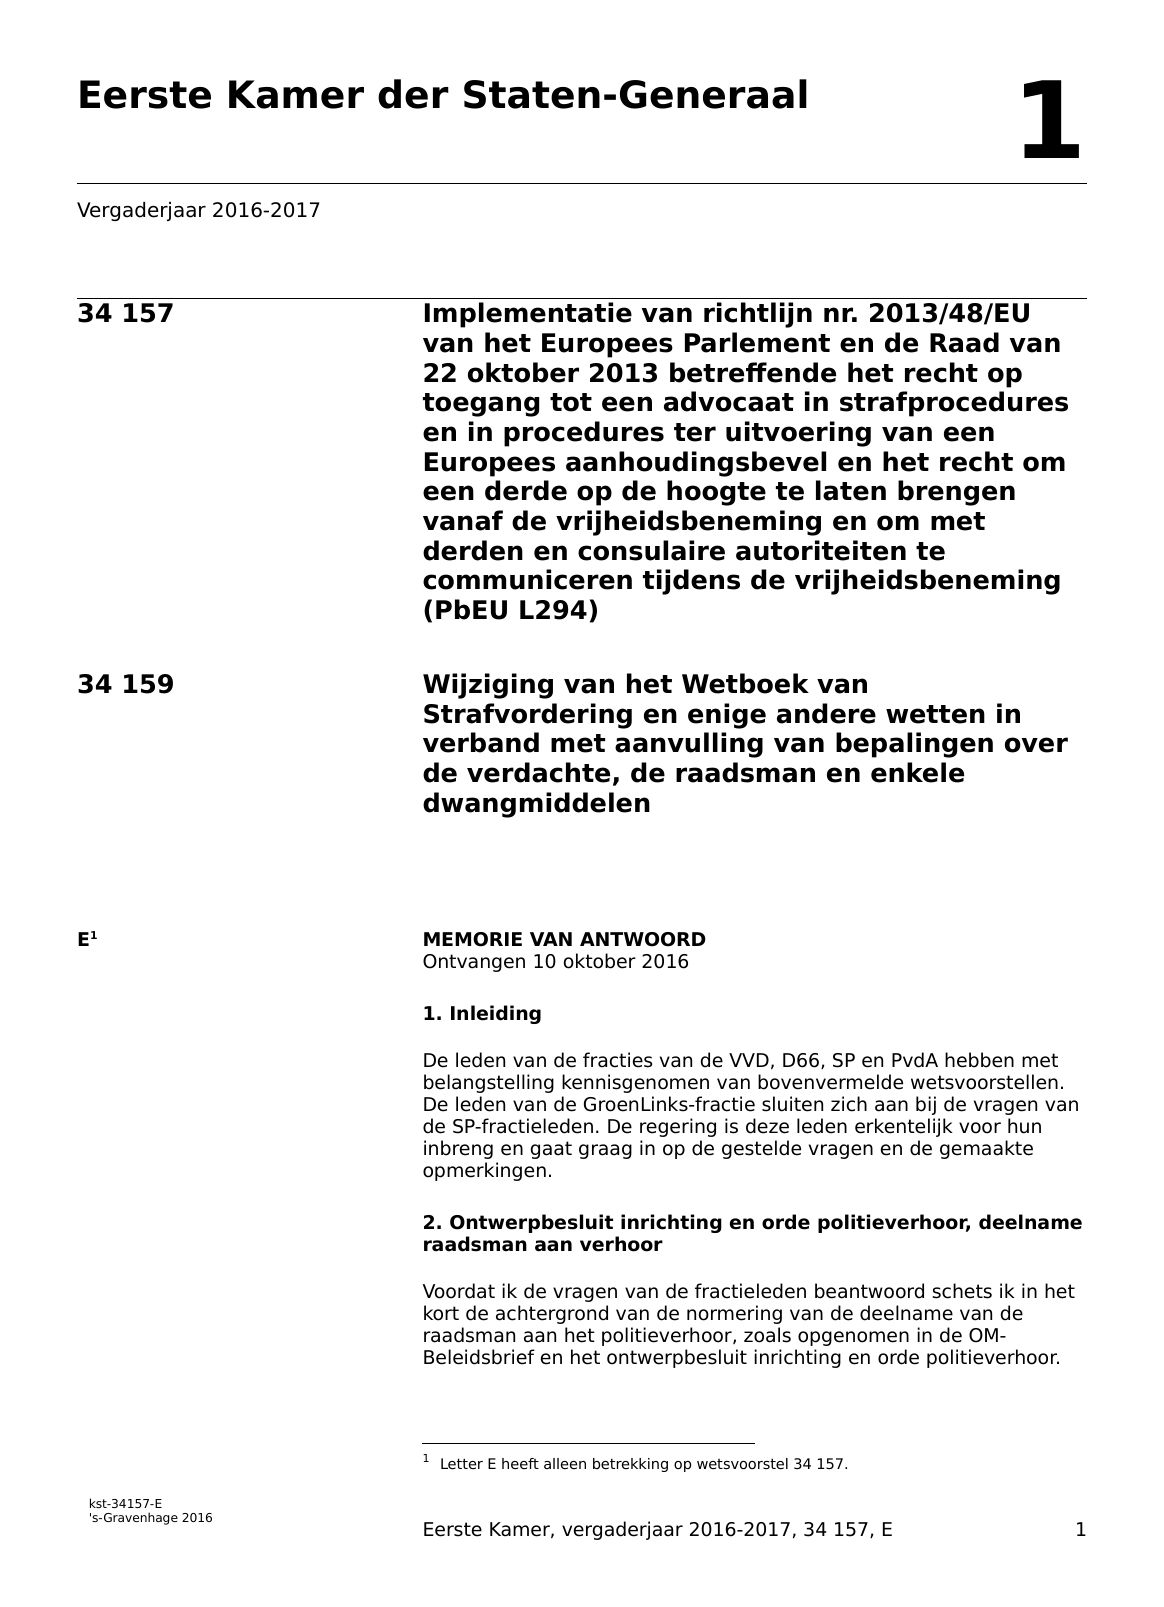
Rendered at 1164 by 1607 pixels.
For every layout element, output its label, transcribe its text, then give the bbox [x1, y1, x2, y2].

subtitle 34 157 Implementatie van richtlijn nr. 2013/48/EU van het Europees Parlement en de Raad van 22 oktober 2013 betreffende het recht op toegang tot een advocaat in strafprocedures en in procedures ter uitvoering van een Europees aanhoudingsbevel en het recht om een derde op de hoogte te laten brengen vanaf de vrijheidsbeneming en om met derden en consulaire autoriteiten te communiceren tijdens de vrijheidsbeneming (PbEU L294) [77, 299, 1087, 626]
subtitle 1. Inleiding [422, 1003, 1087, 1025]
table_header 1 [886, 59, 1087, 183]
table_header Eerste Kamer der Staten-Generaal [77, 59, 886, 183]
subtitle 2. Ontwerpbesluit inrichting en orde politieverhoor, deelname raadsman aan verhoor [422, 1212, 1087, 1256]
text Ontvangen 10 oktober 2016 [422, 951, 1087, 973]
subtitle 34 159 Wijziging van het Wetboek van Strafvordering en enige andere wetten in verband met aanvulling van bepalingen over de verdachte, de raadsman en enkele dwangmiddelen [77, 670, 1087, 818]
text Letter E heeft alleen betrekking op wetsvoorstel 34 157. [422, 1452, 1087, 1474]
text Voordat ik de vragen van de fractieleden beantwoord schets ik in het kort de achtergrond van de normering van de deelname van de raadsman aan het politieverhoor, zoals opgenomen in de OM-Beleidsbrief en het ontwerpbesluit inrichting en orde politieverhoor. [422, 1281, 1087, 1369]
subtitle E MEMORIE VAN ANTWOORD [77, 929, 1087, 951]
text De leden van de fracties van de VVD, D66, SP en PvdA hebben met belangstelling kennisgenomen van bovenvermelde wetsvoorstellen. De leden van de GroenLinks-fractie sluiten zich aan bij de vragen van de SP-fractieleden. De regering is deze leden erkentelijk voor hun inbreng en gaat graag in op de gestelde vragen en de gemaakte opmerkingen. [422, 1050, 1087, 1182]
text kst-34157-E [88, 1497, 323, 1511]
text 's-Gravenhage 2016 [88, 1511, 323, 1525]
table_cell Vergaderjaar 2016-2017 [77, 184, 1087, 298]
